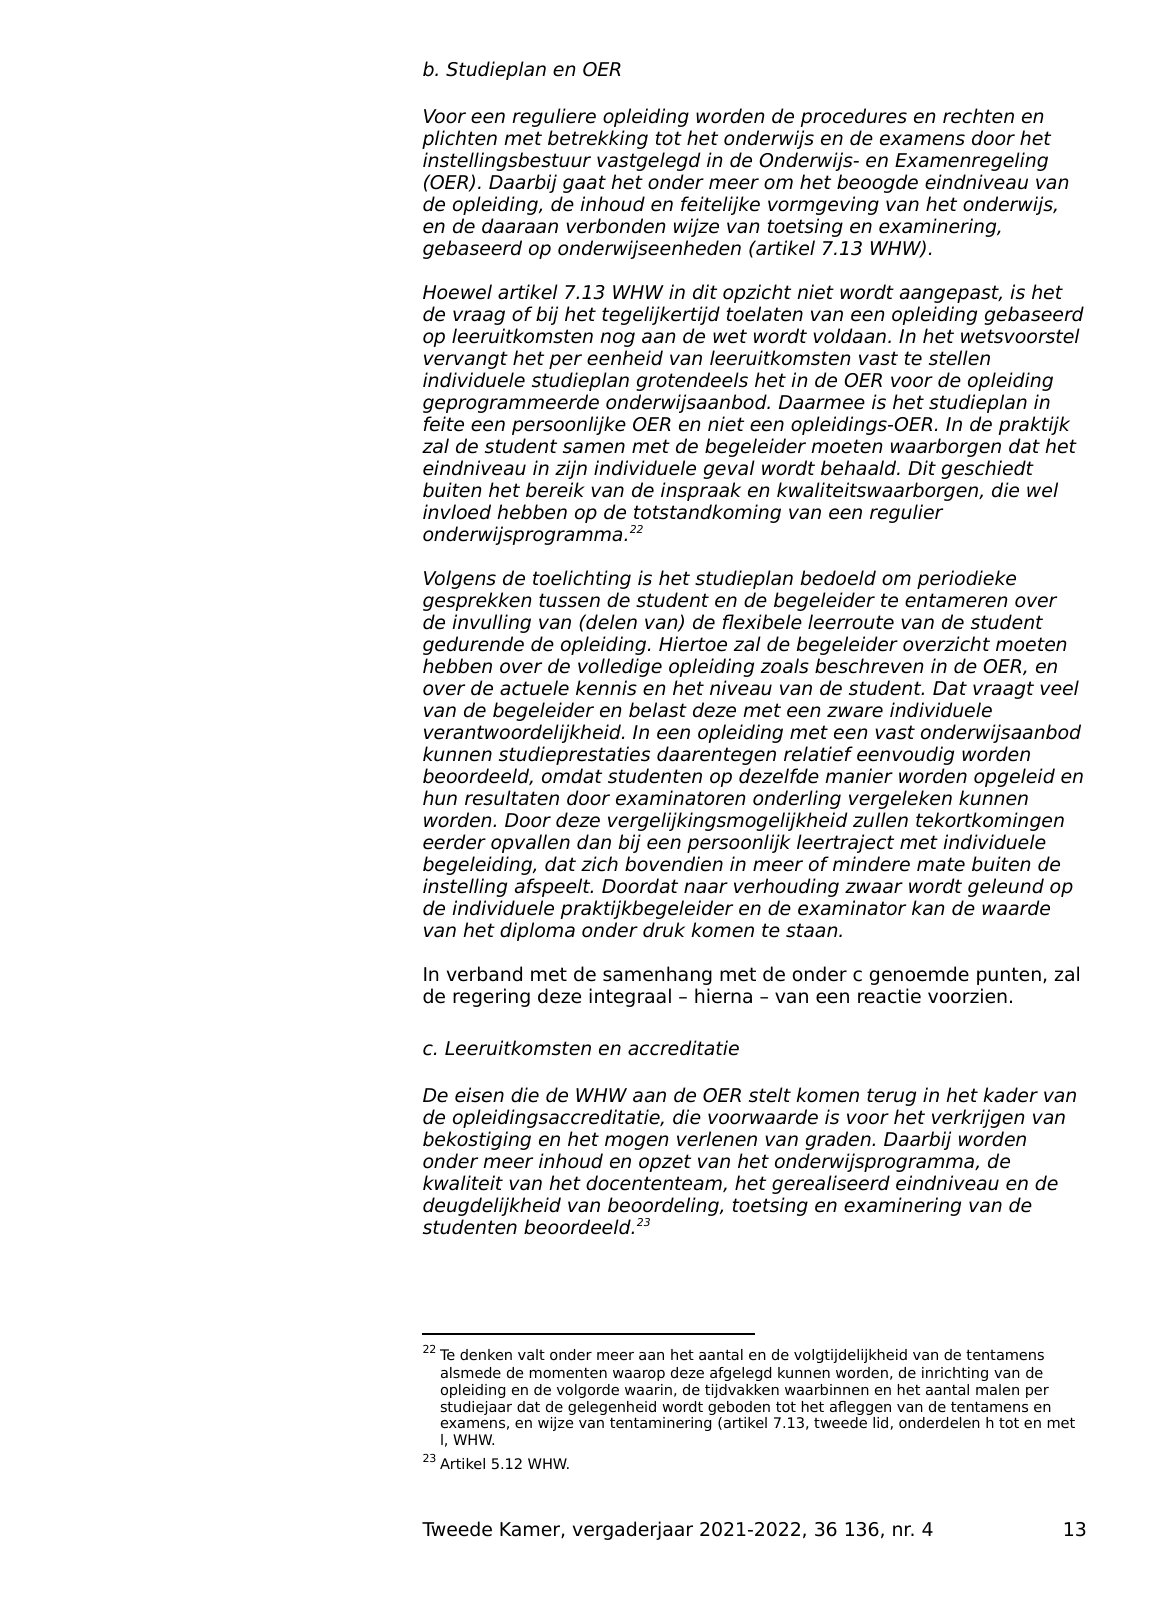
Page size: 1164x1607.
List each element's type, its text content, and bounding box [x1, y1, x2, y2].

text Te denken valt onder meer aan het aantal en de volgtijdelijkheid van de tentamens alsmede de momenten waarop deze afgelegd kunnen worden, de inrichting van de opleiding en de volgorde waarin, de tijdvakken waarbinnen en het aantal malen per studiejaar dat de gelegenheid wordt geboden tot het afleggen van de tentamens en examens, en wijze van tentaminering (artikel 7.13, tweede lid, onderdelen h tot en met l, WHW. [422, 1343, 1087, 1449]
text Artikel 5.12 WHW. [422, 1452, 1087, 1474]
subtitle c. Leeruitkomsten en accreditatie [422, 1038, 1087, 1060]
subtitle b. Studieplan en OER [422, 59, 1087, 81]
text In verband met de samenhang met de onder c genoemde punten, zal de regering deze integraal – hierna – van een reactie voorzien. [422, 964, 1087, 1008]
text Volgens de toelichting is het studieplan bedoeld om periodieke gesprekken tussen de student en de begeleider te entameren over de invulling van (delen van) de flexibele leerroute van de student gedurende de opleiding. Hiertoe zal de begeleider overzicht moeten hebben over de volledige opleiding zoals beschreven in de OER, en over de actuele kennis en het niveau van de student. Dat vraagt veel van de begeleider en belast deze met een zware individuele verantwoordelijkheid. In een opleiding met een vast onderwijsaanbod kunnen studieprestaties daarentegen relatief eenvoudig worden beoordeeld, omdat studenten op dezelfde manier worden opgeleid en hun resultaten door examinatoren onderling vergeleken kunnen worden. Door deze vergelijkingsmogelijkheid zullen tekortkomingen eerder opvallen dan bij een persoonlijk leertraject met individuele begeleiding, dat zich bovendien in meer of mindere mate buiten de instelling afspeelt. Doordat naar verhouding zwaar wordt geleund op de individuele praktijkbegeleider en de examinator kan de waarde van het diploma onder druk komen te staan. [422, 568, 1087, 942]
text Hoewel artikel 7.13 WHW in dit opzicht niet wordt aangepast, is het de vraag of bij het tegelijkertijd toelaten van een opleiding gebaseerd op leeruitkomsten nog aan de wet wordt voldaan. In het wetsvoorstel vervangt het per eenheid van leeruitkomsten vast te stellen individuele studieplan grotendeels het in de OER voor de opleiding geprogrammeerde onderwijsaanbod. Daarmee is het studieplan in feite een persoonlijke OER en niet een opleidings-OER. In de praktijk zal de student samen met de begeleider moeten waarborgen dat het eindniveau in zijn individuele geval wordt behaald. Dit geschiedt buiten het bereik van de inspraak en kwaliteitswaarborgen, die wel invloed hebben op de totstandkoming van een regulier onderwijsprogramma. [422, 282, 1087, 546]
text Voor een reguliere opleiding worden de procedures en rechten en plichten met betrekking tot het onderwijs en de examens door het instellingsbestuur vastgelegd in de Onderwijs- en Examenregeling (OER). Daarbij gaat het onder meer om het beoogde eindniveau van de opleiding, de inhoud en feitelijke vormgeving van het onderwijs, en de daaraan verbonden wijze van toetsing en examinering, gebaseerd op onderwijseenheden (artikel 7.13 WHW). [422, 106, 1087, 260]
text De eisen die de WHW aan de OER stelt komen terug in het kader van de opleidingsaccreditatie, die voorwaarde is voor het verkrijgen van bekostiging en het mogen verlenen van graden. Daarbij worden onder meer inhoud en opzet van het onderwijsprogramma, de kwaliteit van het docententeam, het gerealiseerd eindniveau en de deugdelijkheid van beoordeling, toetsing en examinering van de studenten beoordeeld. [422, 1085, 1087, 1239]
